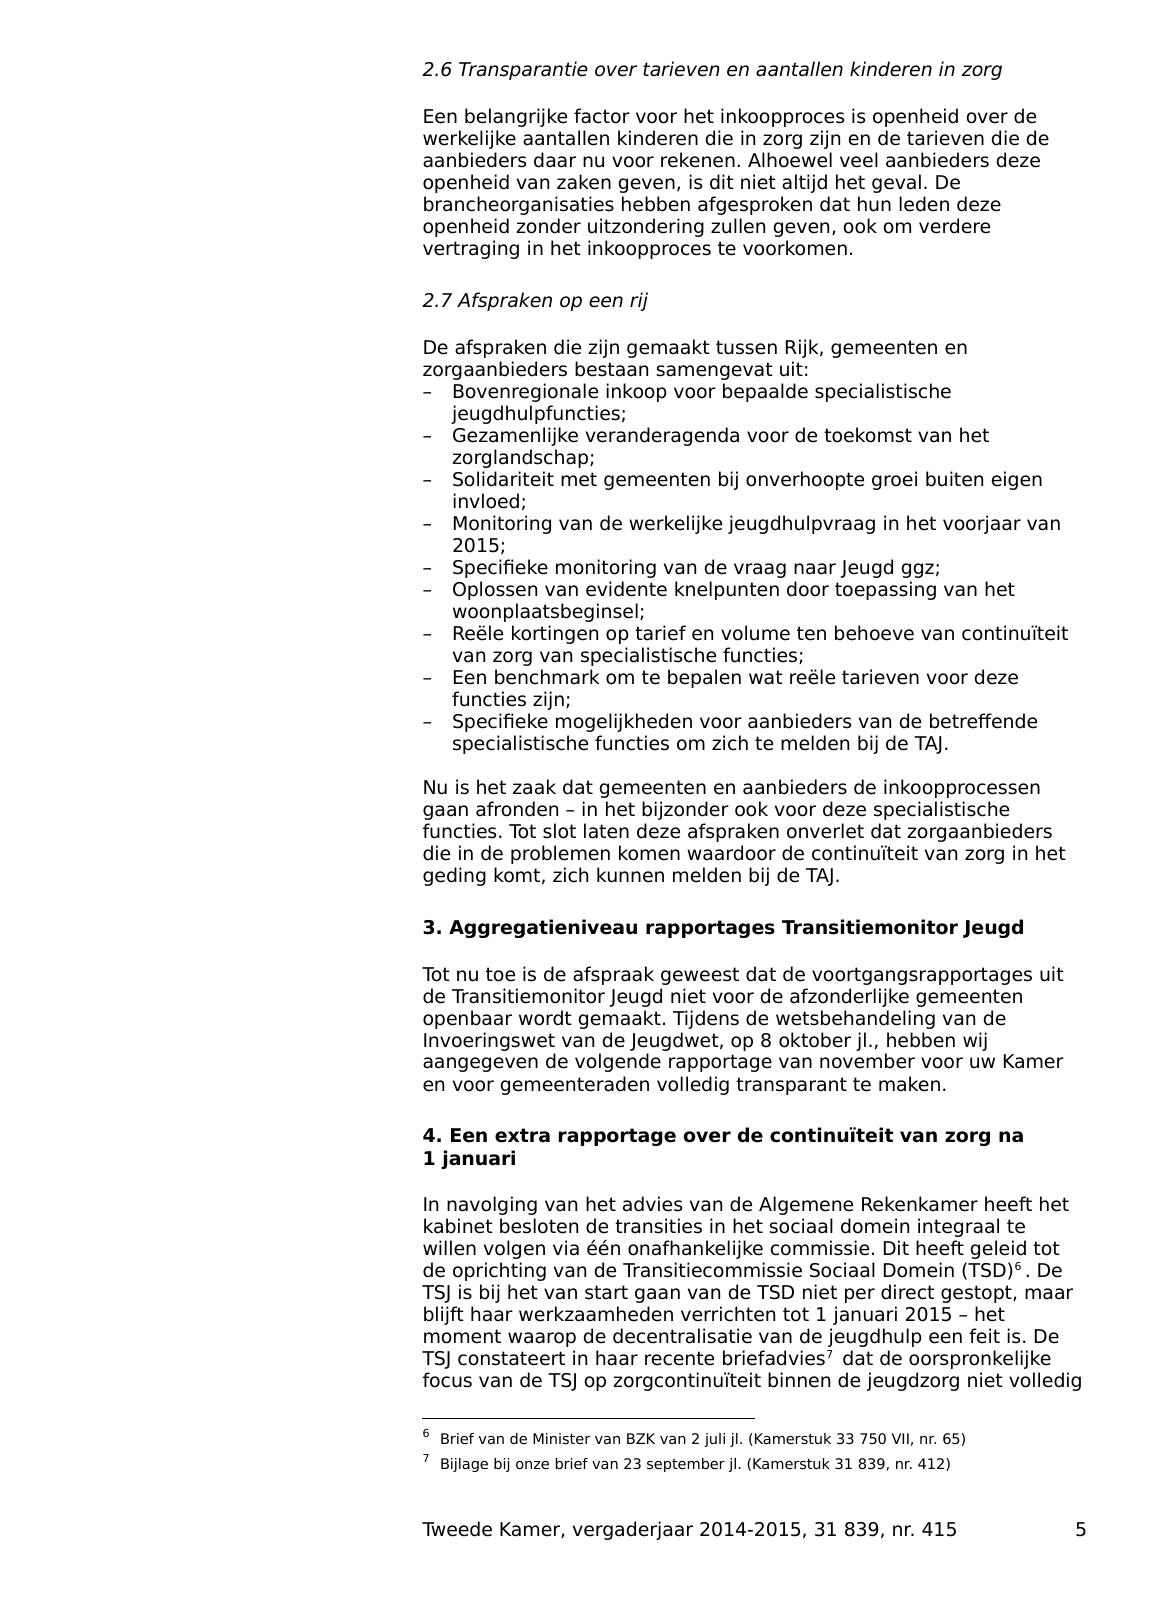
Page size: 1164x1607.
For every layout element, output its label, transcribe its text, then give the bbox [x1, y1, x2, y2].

text – Specifieke mogelijkheden voor aanbieders van de betreffende specialistische functies om zich te melden bij de TAJ. [422, 711, 1087, 754]
text In navolging van het advies van de Algemene Rekenkamer heeft het kabinet besloten de transities in het sociaal domein integraal te willen volgen via één onafhankelijke commissie. Dit heeft geleid tot de oprichting van de Transitiecommissie Sociaal Domein (TSD). De TSJ is bij het van start gaan van de TSD niet per direct gestopt, maar blijft haar werkzaamheden verrichten tot 1 januari 2015 – het moment waarop de decentralisatie van de jeugdhulp een feit is. De TSJ constateert in haar recente briefadvies dat de oorspronkelijke focus van de TSJ op zorgcontinuïteit binnen de jeugdzorg niet volledig [422, 1194, 1087, 1392]
subtitle 4. Een extra rapportage over de continuïteit van zorg na 1 januari [422, 1125, 1087, 1169]
text – Specifieke monitoring van de vraag naar Jeugd ggz; [422, 557, 1087, 579]
subtitle 3. Aggregatieniveau rapportages Transitiemonitor Jeugd [422, 917, 1087, 938]
text Een belangrijke factor voor het inkoopproces is openheid over de werkelijke aantallen kinderen die in zorg zijn en de tarieven die de aanbieders daar nu voor rekenen. Alhoewel veel aanbieders deze openheid van zaken geven, is dit niet altijd het geval. De brancheorganisaties hebben afgesproken dat hun leden deze openheid zonder uitzondering zullen geven, ook om verdere vertraging in het inkoopproces te voorkomen. [422, 106, 1087, 260]
text Brief van de Minister van BZK van 2 juli jl. (Kamerstuk 33 750 VII, nr. 65) [422, 1427, 1087, 1449]
text – Een benchmark om te bepalen wat reële tarieven voor deze functies zijn; [422, 667, 1087, 711]
text – Oplossen van evidente knelpunten door toepassing van het woonplaatsbeginsel; [422, 579, 1087, 623]
text Nu is het zaak dat gemeenten en aanbieders de inkoopprocessen gaan afronden – in het bijzonder ook voor deze specialistische functies. Tot slot laten deze afspraken onverlet dat zorgaanbieders die in de problemen komen waardoor de continuïteit van zorg in het geding komt, zich kunnen melden bij de TAJ. [422, 777, 1087, 887]
text – Gezamenlijke veranderagenda voor de toekomst van het zorglandschap; [422, 425, 1087, 469]
text – Solidariteit met gemeenten bij onverhoopte groei buiten eigen invloed; [422, 469, 1087, 513]
text Bijlage bij onze brief van 23 september jl. (Kamerstuk 31 839, nr. 412) [422, 1452, 1087, 1474]
text Tot nu toe is de afspraak geweest dat de voortgangsrapportages uit de Transitiemonitor Jeugd niet voor de afzonderlijke gemeenten openbaar wordt gemaakt. Tijdens de wetsbehandeling van de Invoeringswet van de Jeugdwet, op 8 oktober jl., hebben wij aangegeven de volgende rapportage van november voor uw Kamer en voor gemeenteraden volledig transparant te maken. [422, 963, 1087, 1095]
subtitle 2.6 Transparantie over tarieven en aantallen kinderen in zorg [422, 59, 1087, 81]
text De afspraken die zijn gemaakt tussen Rijk, gemeenten en zorgaanbieders bestaan samengevat uit: [422, 337, 1087, 381]
text – Monitoring van de werkelijke jeugdhulpvraag in het voorjaar van 2015; [422, 513, 1087, 557]
subtitle 2.7 Afspraken op een rij [422, 290, 1087, 312]
text – Reële kortingen op tarief en volume ten behoeve van continuïteit van zorg van specialistische functies; [422, 623, 1087, 667]
text – Bovenregionale inkoop voor bepaalde specialistische jeugdhulpfuncties; [422, 381, 1087, 425]
